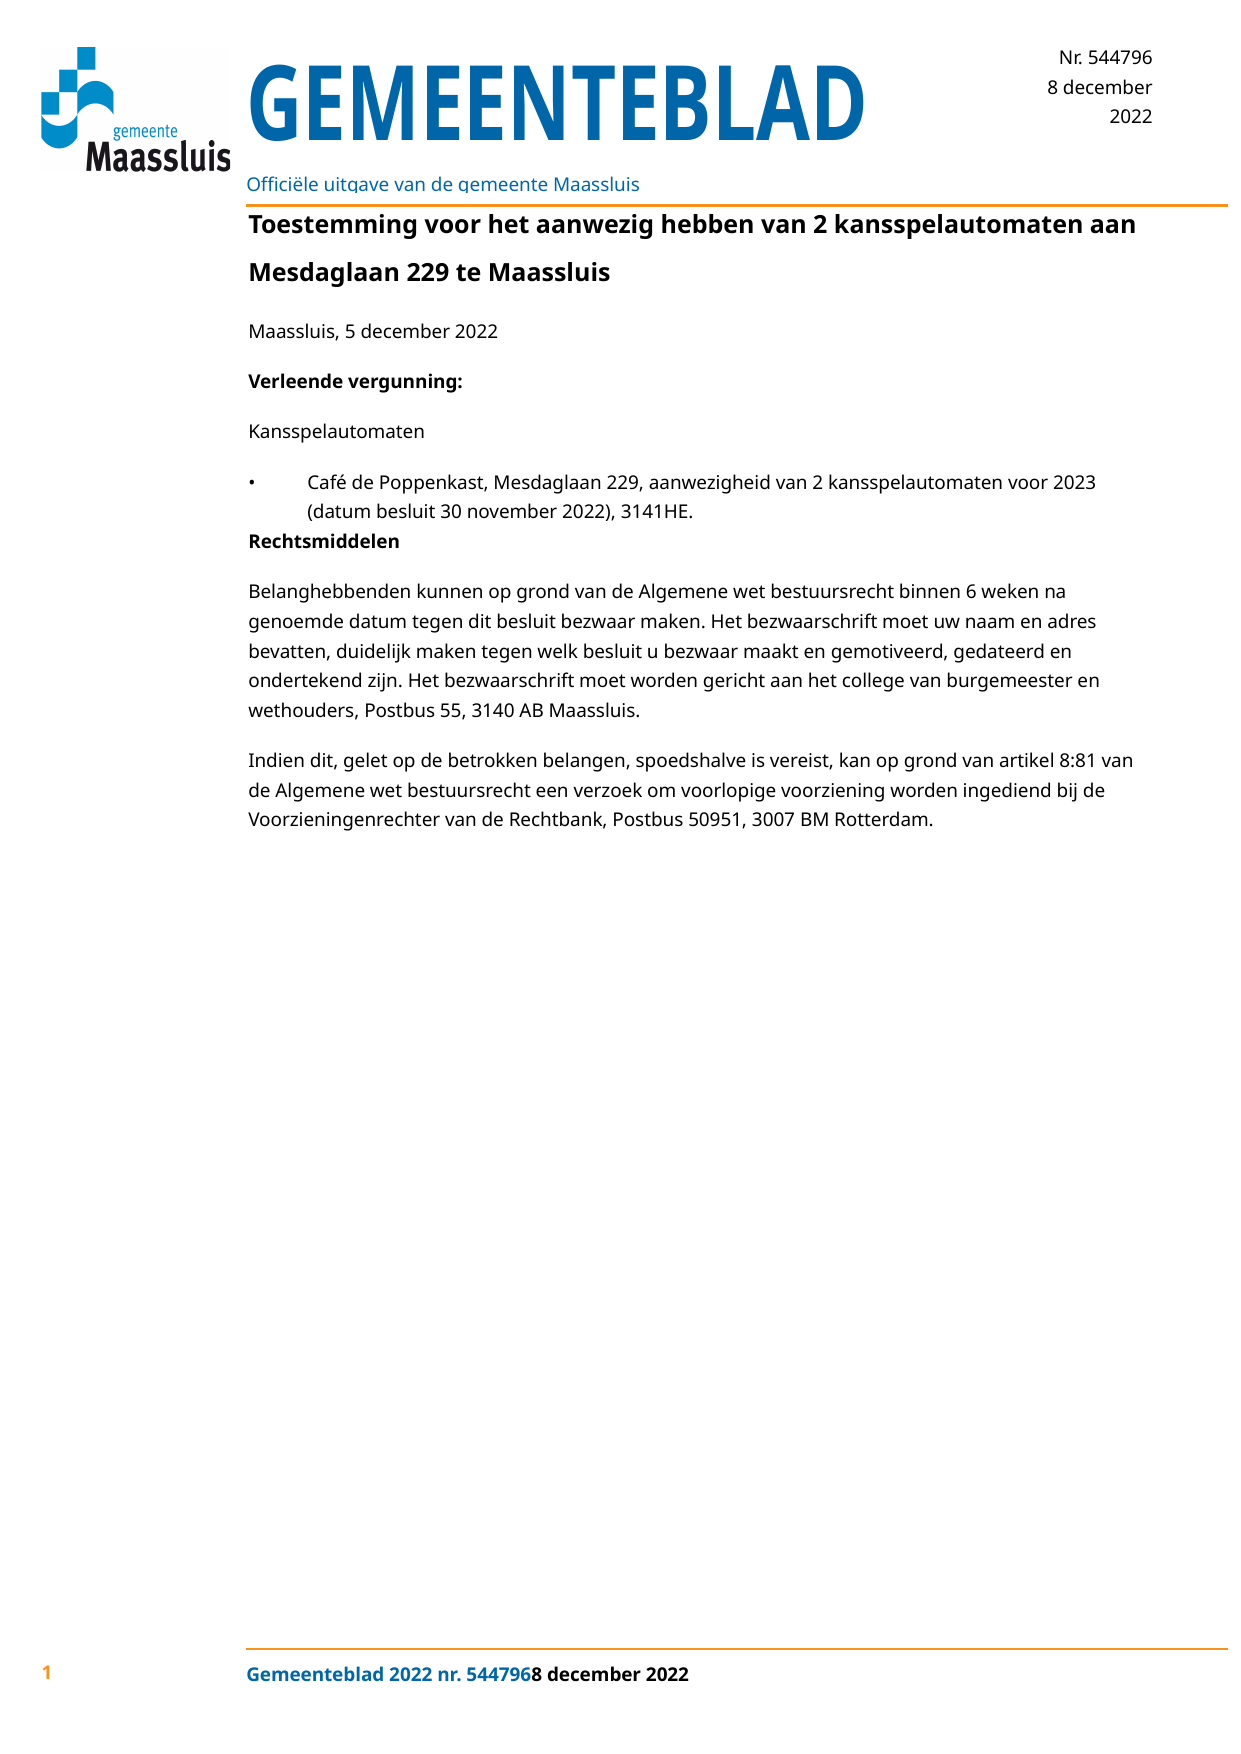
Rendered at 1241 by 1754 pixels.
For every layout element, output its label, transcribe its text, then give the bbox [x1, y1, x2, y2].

text Belanghebbenden kunnen op grond van de Algemene wet bestuursrecht binnen 6 weken na genoemde datum tegen dit besluit bezwaar maken. Het bezwaarschrift moet uw naam en adres bevatten, duidelijk maken tegen welk besluit u bezwaar maakt en gemotiveerd, gedateerd en ondertekend zijn. Het bezwaarschrift moet worden gericht aan het college van burgemeester en wethouders, Postbus 55, 3140 AB Maassluis. [248, 579, 1152, 723]
text Kansspelautomaten [248, 419, 1152, 444]
text Toestemming voor het aanwezig hebben van 2 kansspelautomaten aan Mesdaglaan 229 te Maassluis [248, 207, 1152, 288]
text Verleende vergunning: [248, 368, 1152, 394]
list Café de Poppenkast, Mesdaglaan 229, aanwezigheid van 2 kansspelautomaten voor 2023 (datum besluit 30 november 2022), 3141HE. [248, 469, 1152, 524]
text Rechtsmiddelen [248, 528, 1152, 554]
picture [41, 47, 231, 172]
text Maassluis, 5 december 2022 [248, 318, 1152, 344]
text Indien dit, gelet op de betrokken belangen, spoedshalve is vereist, kan op grond van artikel 8:81 van de Algemene wet bestuursrecht een verzoek om voorlopige voorziening worden ingediend bij de Voorzieningenrechter van de Rechtbank, Postbus 50951, 3007 BM Rotterdam. [248, 747, 1152, 832]
picture [41, 47, 77, 92]
